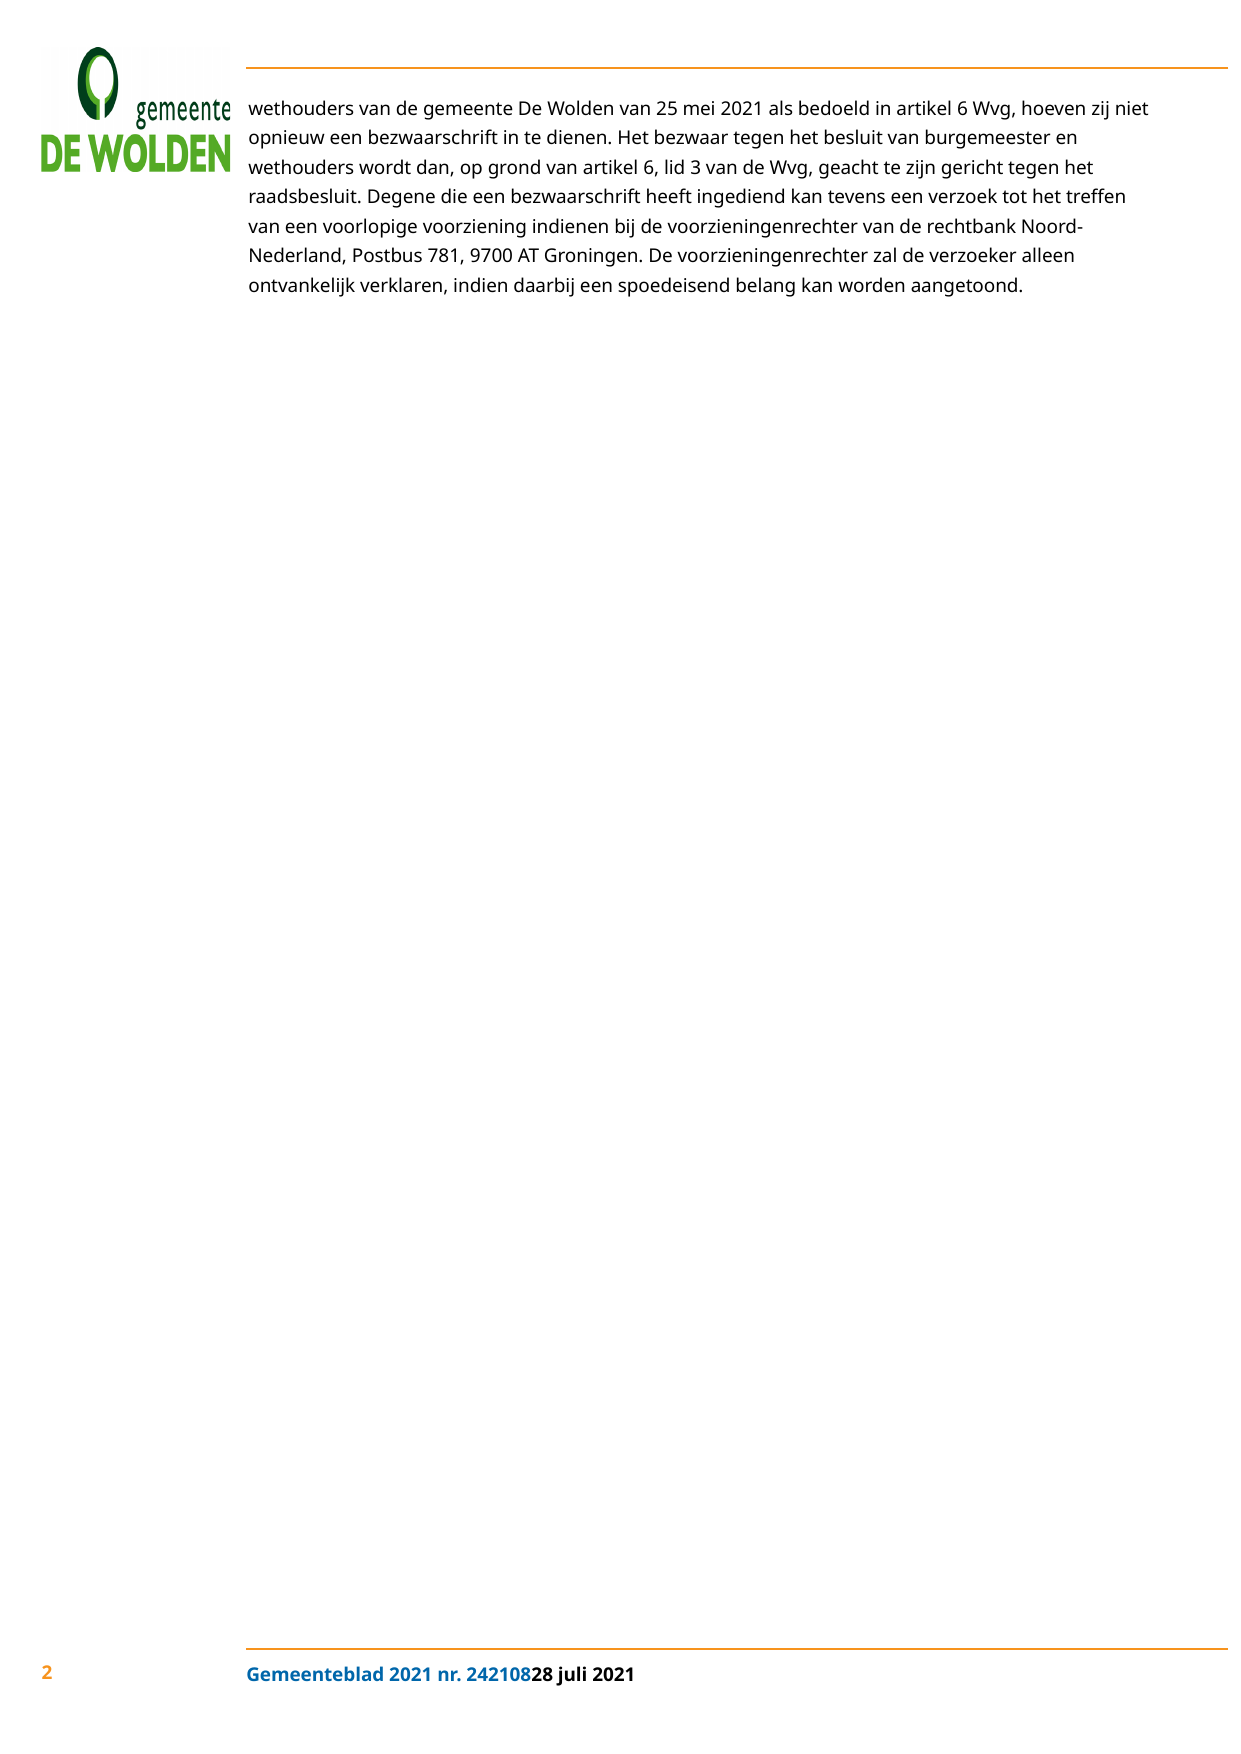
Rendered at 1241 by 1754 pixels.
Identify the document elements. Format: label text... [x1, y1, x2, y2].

text wethouders van de gemeente De Wolden van 25 mei 2021 als bedoeld in artikel 6 Wvg, hoeven zij niet opnieuw een bezwaarschrift in te dienen. Het bezwaar tegen het besluit van burgemeester en wethouders wordt dan, op grond van artikel 6, lid 3 van de Wvg, geacht te zijn gericht tegen het raadsbesluit. Degene die een bezwaarschrift heeft ingediend kan tevens een verzoek tot het treffen van een voorlopige voorziening indienen bij de voorzieningenrechter van de rechtbank Noord-Nederland, Postbus 781, 9700 AT Groningen. De voorzieningenrechter zal de verzoeker alleen ontvankelijk verklaren, indien daarbij een spoedeisend belang kan worden aangetoond. [248, 95, 1152, 298]
picture [41, 47, 231, 172]
